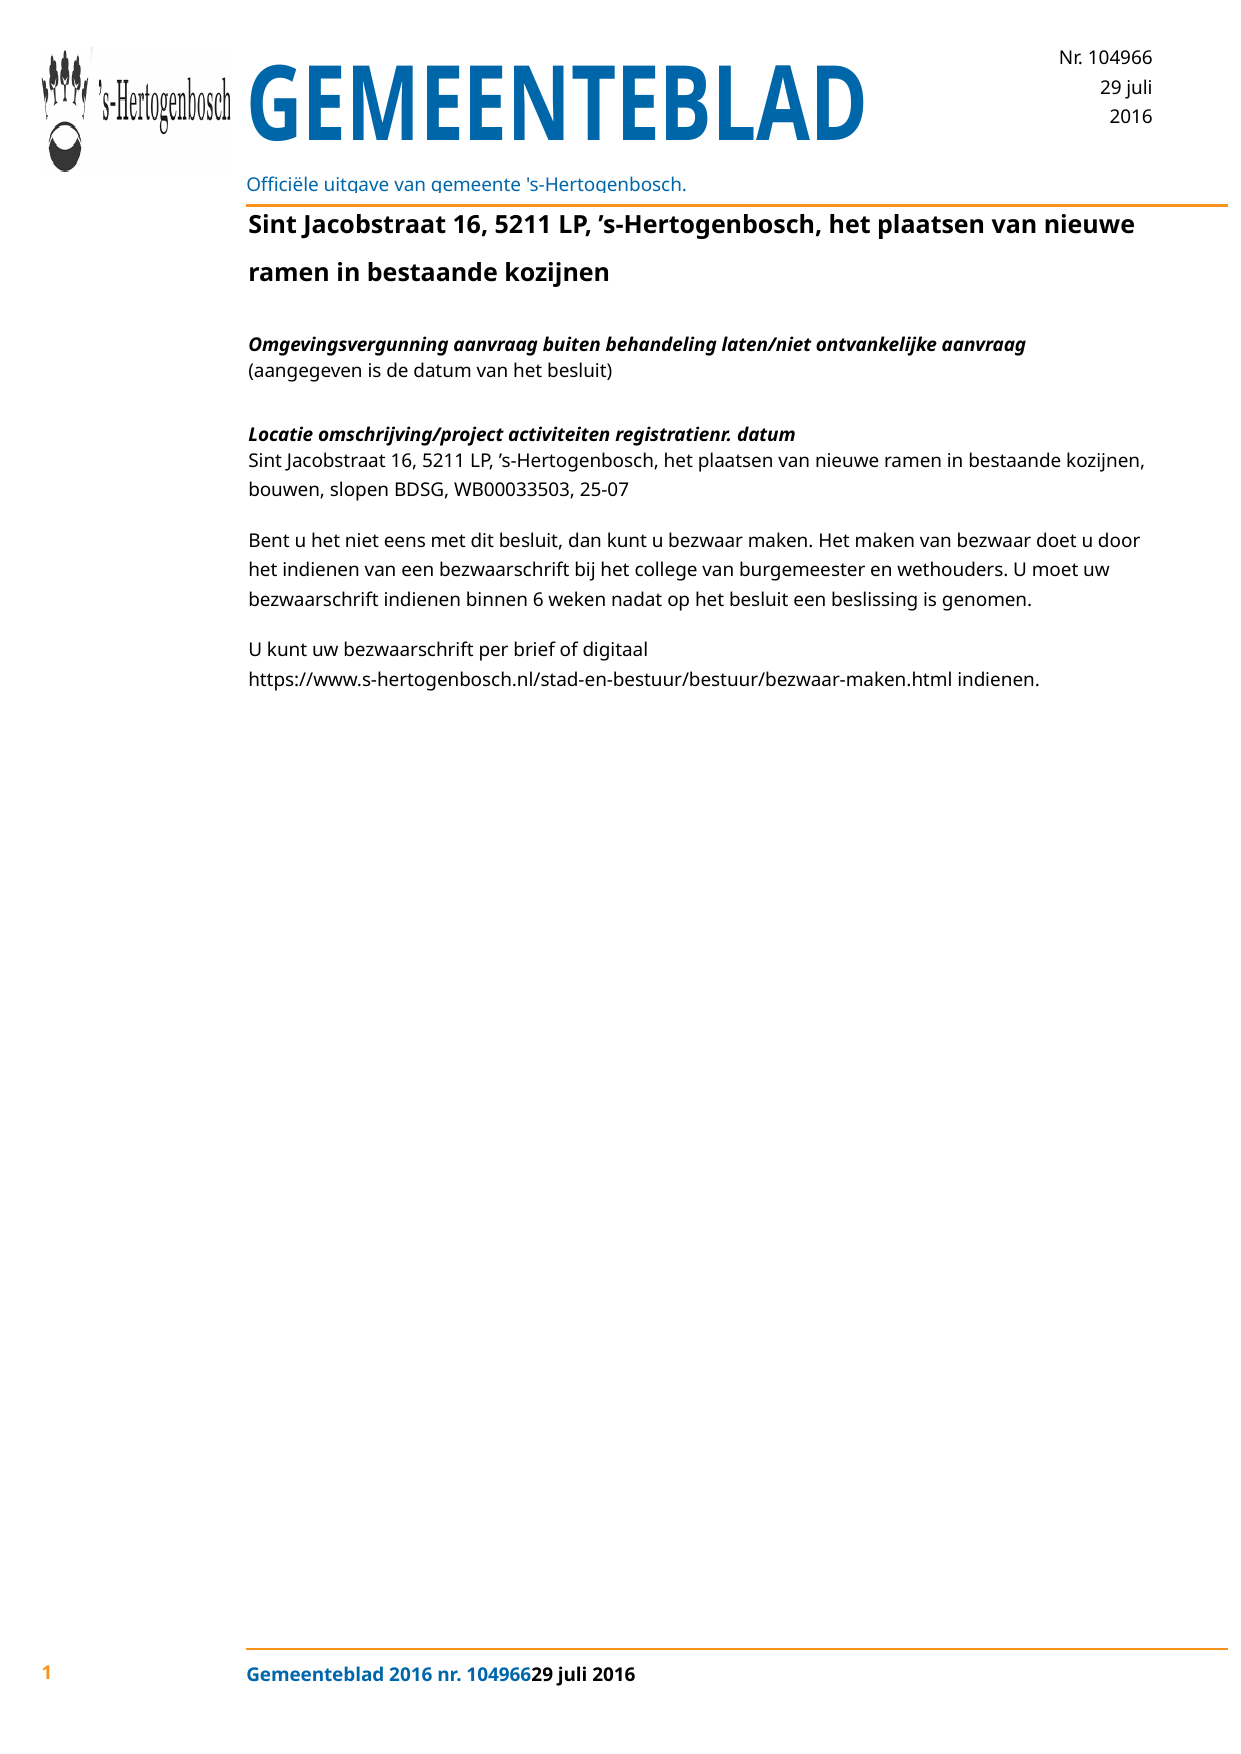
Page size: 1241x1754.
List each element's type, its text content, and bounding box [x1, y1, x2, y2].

text Sint Jacobstraat 16, 5211 LP, ’s-Hertogenbosch, het plaatsen van nieuwe ramen in bestaande kozijnen [248, 207, 1152, 288]
text Omgevingsvergunning aanvraag buiten behandeling laten/niet ontvankelijke aanvraag [248, 331, 1152, 357]
text Locatie omschrijving/project activiteiten registratienr. datum [248, 421, 1152, 447]
text U kunt uw bezwaarschrift per brief of digitaal https://www.s-hertogenbosch.nl/stad-en-bestuur/bestuur/bezwaar-maken.html indienen. [248, 636, 1152, 692]
picture [41, 47, 231, 172]
text Sint Jacobstraat 16, 5211 LP, ’s-Hertogenbosch, het plaatsen van nieuwe ramen in bestaande kozijnen, bouwen, slopen BDSG, WB00033503, 25-07 [248, 447, 1152, 502]
text (aangegeven is de datum van het besluit) [248, 357, 1152, 383]
text Bent u het niet eens met dit besluit, dan kunt u bezwaar maken. Het maken van bezwaar doet u door het indienen van een bezwaarschrift bij het college van burgemeester en wethouders. U moet uw bezwaarschrift indienen binnen 6 weken nadat op het besluit een beslissing is genomen. [248, 527, 1152, 612]
